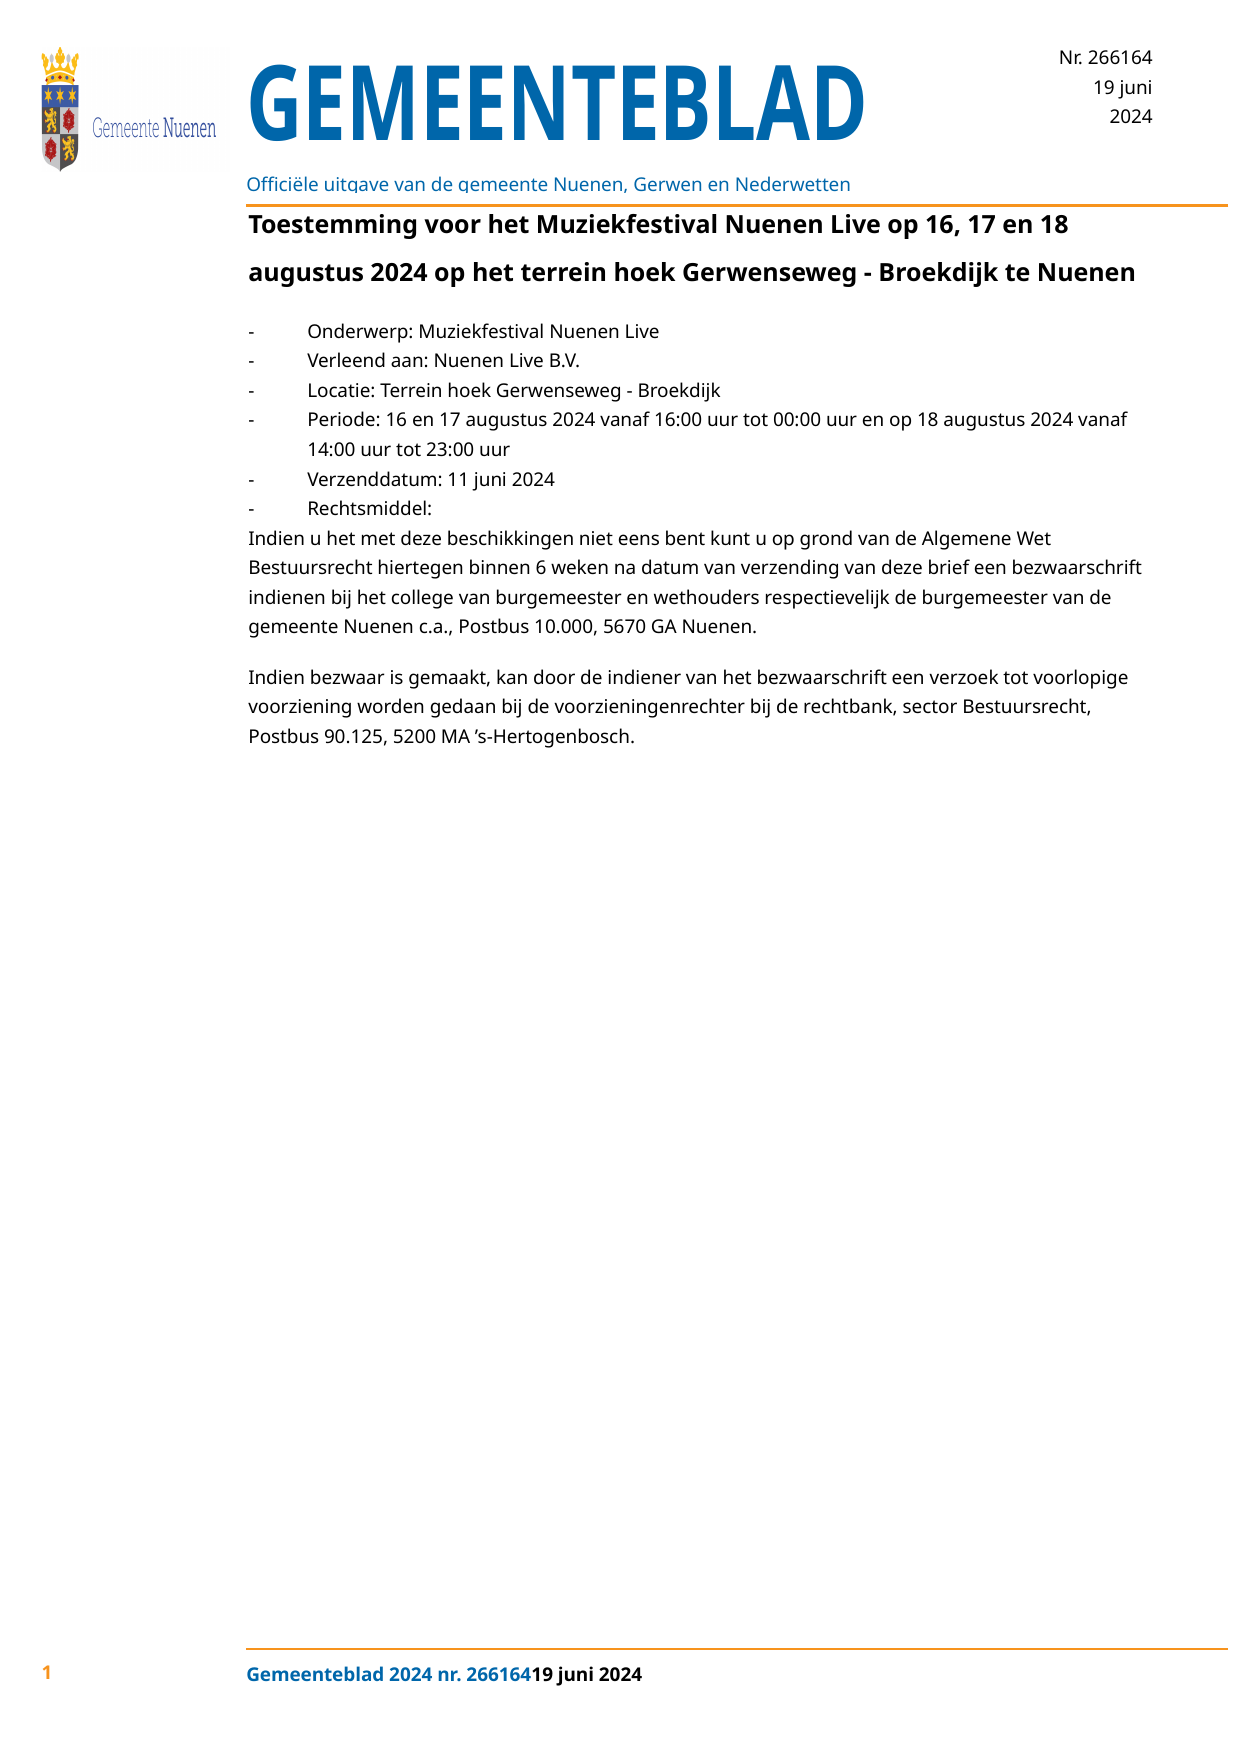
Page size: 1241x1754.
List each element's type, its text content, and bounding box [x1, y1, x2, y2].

text Toestemming voor het Muziekfestival Nuenen Live op 16, 17 en 18 augustus 2024 op het terrein hoek Gerwenseweg - Broekdijk te Nuenen [248, 207, 1152, 288]
text Indien u het met deze beschikkingen niet eens bent kunt u op grond van de Algemene Wet Bestuursrecht hiertegen binnen 6 weken na datum van verzending van deze brief een bezwaarschrift indienen bij het college van burgemeester en wethouders respectievelijk de burgemeester van de gemeente Nuenen c.a., Postbus 10.000, 5670 GA Nuenen. [248, 525, 1152, 639]
list Rechtsmiddel: [248, 495, 1152, 521]
picture [41, 47, 231, 172]
list Verzenddatum: 11 juni 2024 [248, 466, 1152, 492]
list Onderwerp: Muziekfestival Nuenen Live [248, 318, 1152, 344]
list Verleend aan: Nuenen Live B.V. [248, 347, 1152, 373]
list Periode: 16 en 17 augustus 2024 vanaf 16:00 uur tot 00:00 uur en op 18 augustus 2024 vanaf 14:00 uur tot 23:00 uur [248, 407, 1152, 462]
list Locatie: Terrein hoek Gerwenseweg - Broekdijk [248, 377, 1152, 403]
text Indien bezwaar is gemaakt, kan door de indiener van het bezwaarschrift een verzoek tot voorlopige voorziening worden gedaan bij de voorzieningenrechter bij de rechtbank, sector Bestuursrecht, Postbus 90.125, 5200 MA ’s-Hertogenbosch. [248, 664, 1152, 749]
